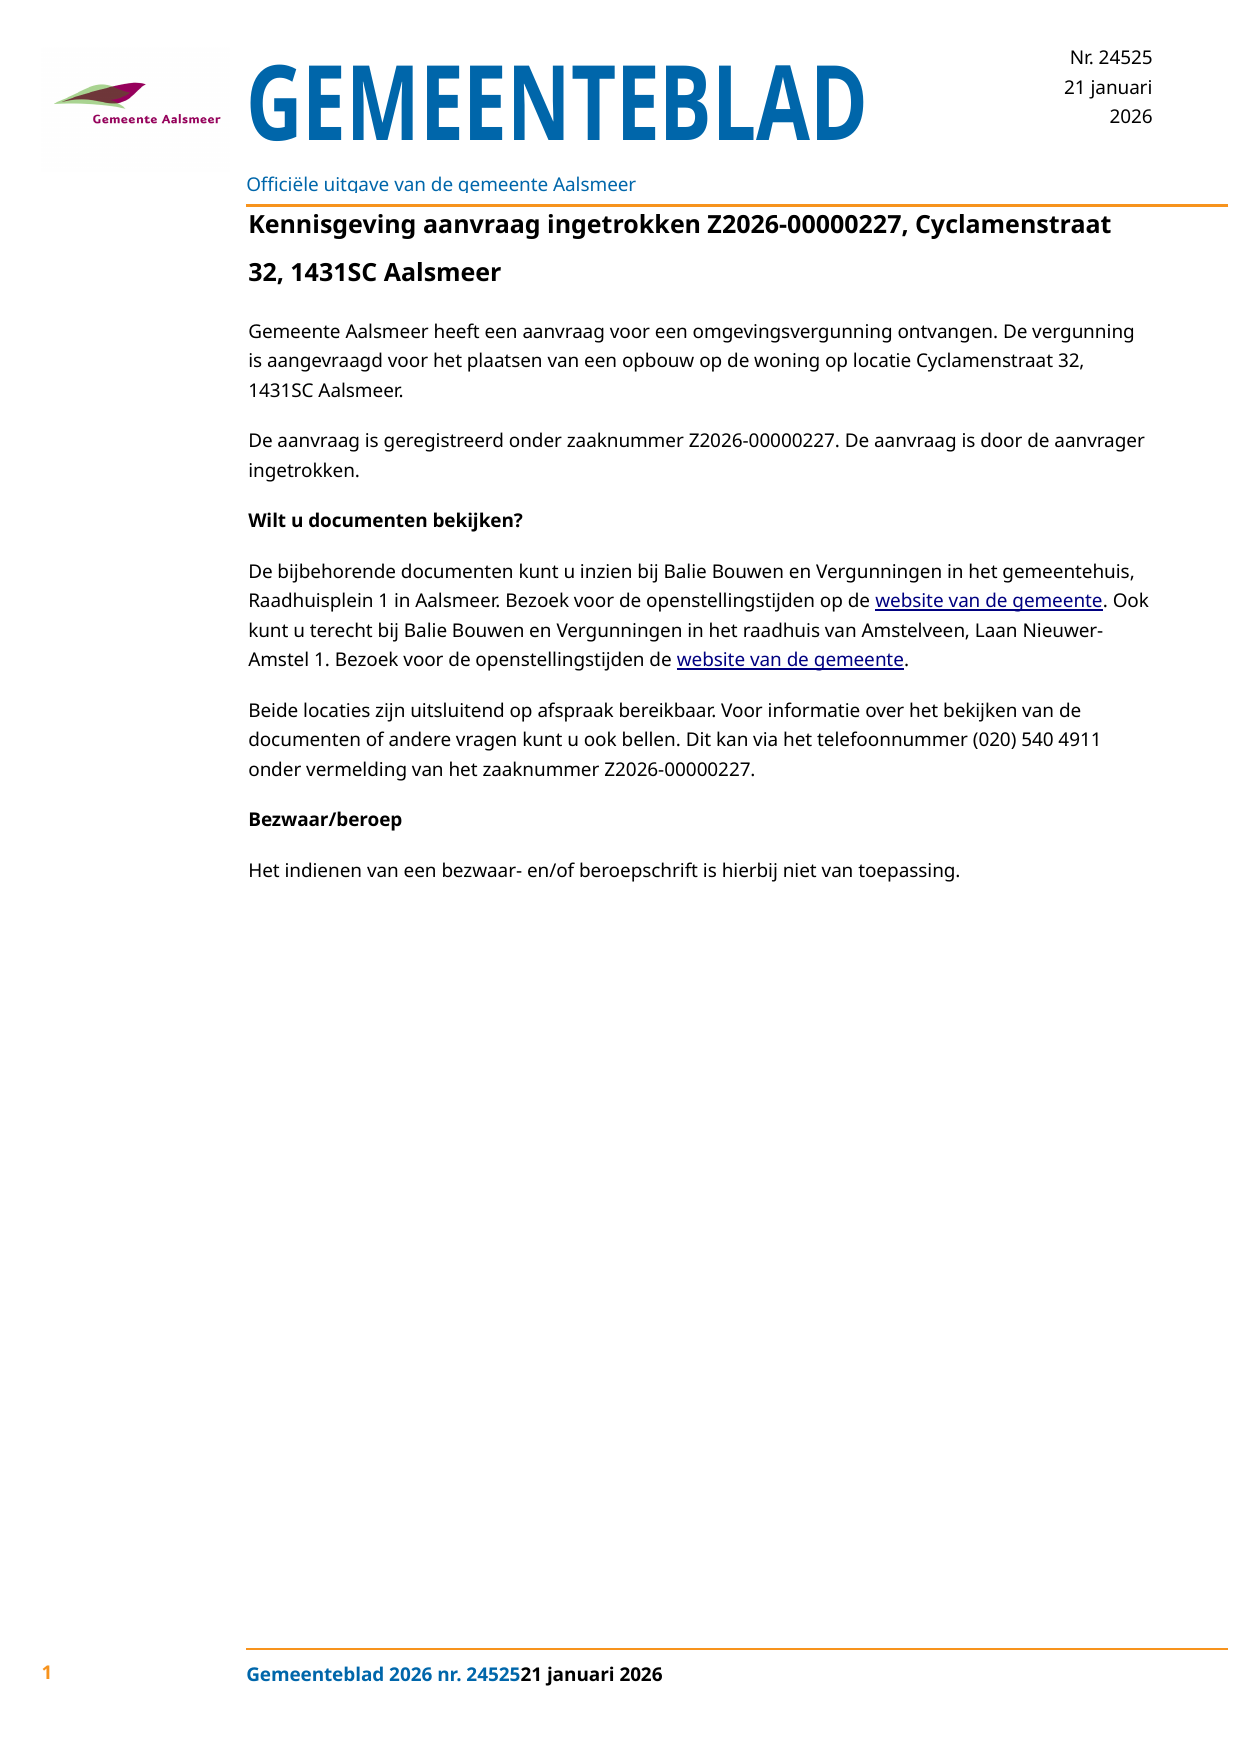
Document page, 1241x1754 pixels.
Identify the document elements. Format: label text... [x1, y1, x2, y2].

text De aanvraag is geregistreerd onder zaaknummer Z2026-00000227. De aanvraag is door de aanvrager ingetrokken. [248, 427, 1152, 483]
text Gemeente Aalsmeer heeft een aanvraag voor een omgevingsvergunning ontvangen. De vergunning is aangevraagd voor het plaatsen van een opbouw op de woning op locatie Cyclamenstraat 32, 1431SC Aalsmeer. [248, 318, 1152, 403]
text Wilt u documenten bekijken? [248, 507, 1152, 533]
text Beide locaties zijn uitsluitend op afspraak bereikbaar. Voor informatie over het bekijken van de documenten of andere vragen kunt u ook bellen. Dit kan via het telefoonnummer (020) 540 4911 onder vermelding van het zaaknummer Z2026-00000227. [248, 697, 1152, 782]
picture [41, 47, 231, 172]
text De bijbehorende documenten kunt u inzien bij Balie Bouwen en Vergunningen in het gemeentehuis, Raadhuisplein 1 in Aalsmeer. Bezoek voor de openstellingstijden op de website van de gemeente. Ook kunt u terecht bij Balie Bouwen en Vergunningen in het raadhuis van Amstelveen, Laan Nieuwer-Amstel 1. Bezoek voor de openstellingstijden de website van de gemeente. [248, 558, 1152, 672]
text Kennisgeving aanvraag ingetrokken Z2026-00000227, Cyclamenstraat 32, 1431SC Aalsmeer [248, 207, 1152, 288]
text Het indienen van een bezwaar- en/of beroepschrift is hierbij niet van toepassing. [248, 857, 1152, 883]
text Bezwaar/beroep [248, 807, 1152, 832]
